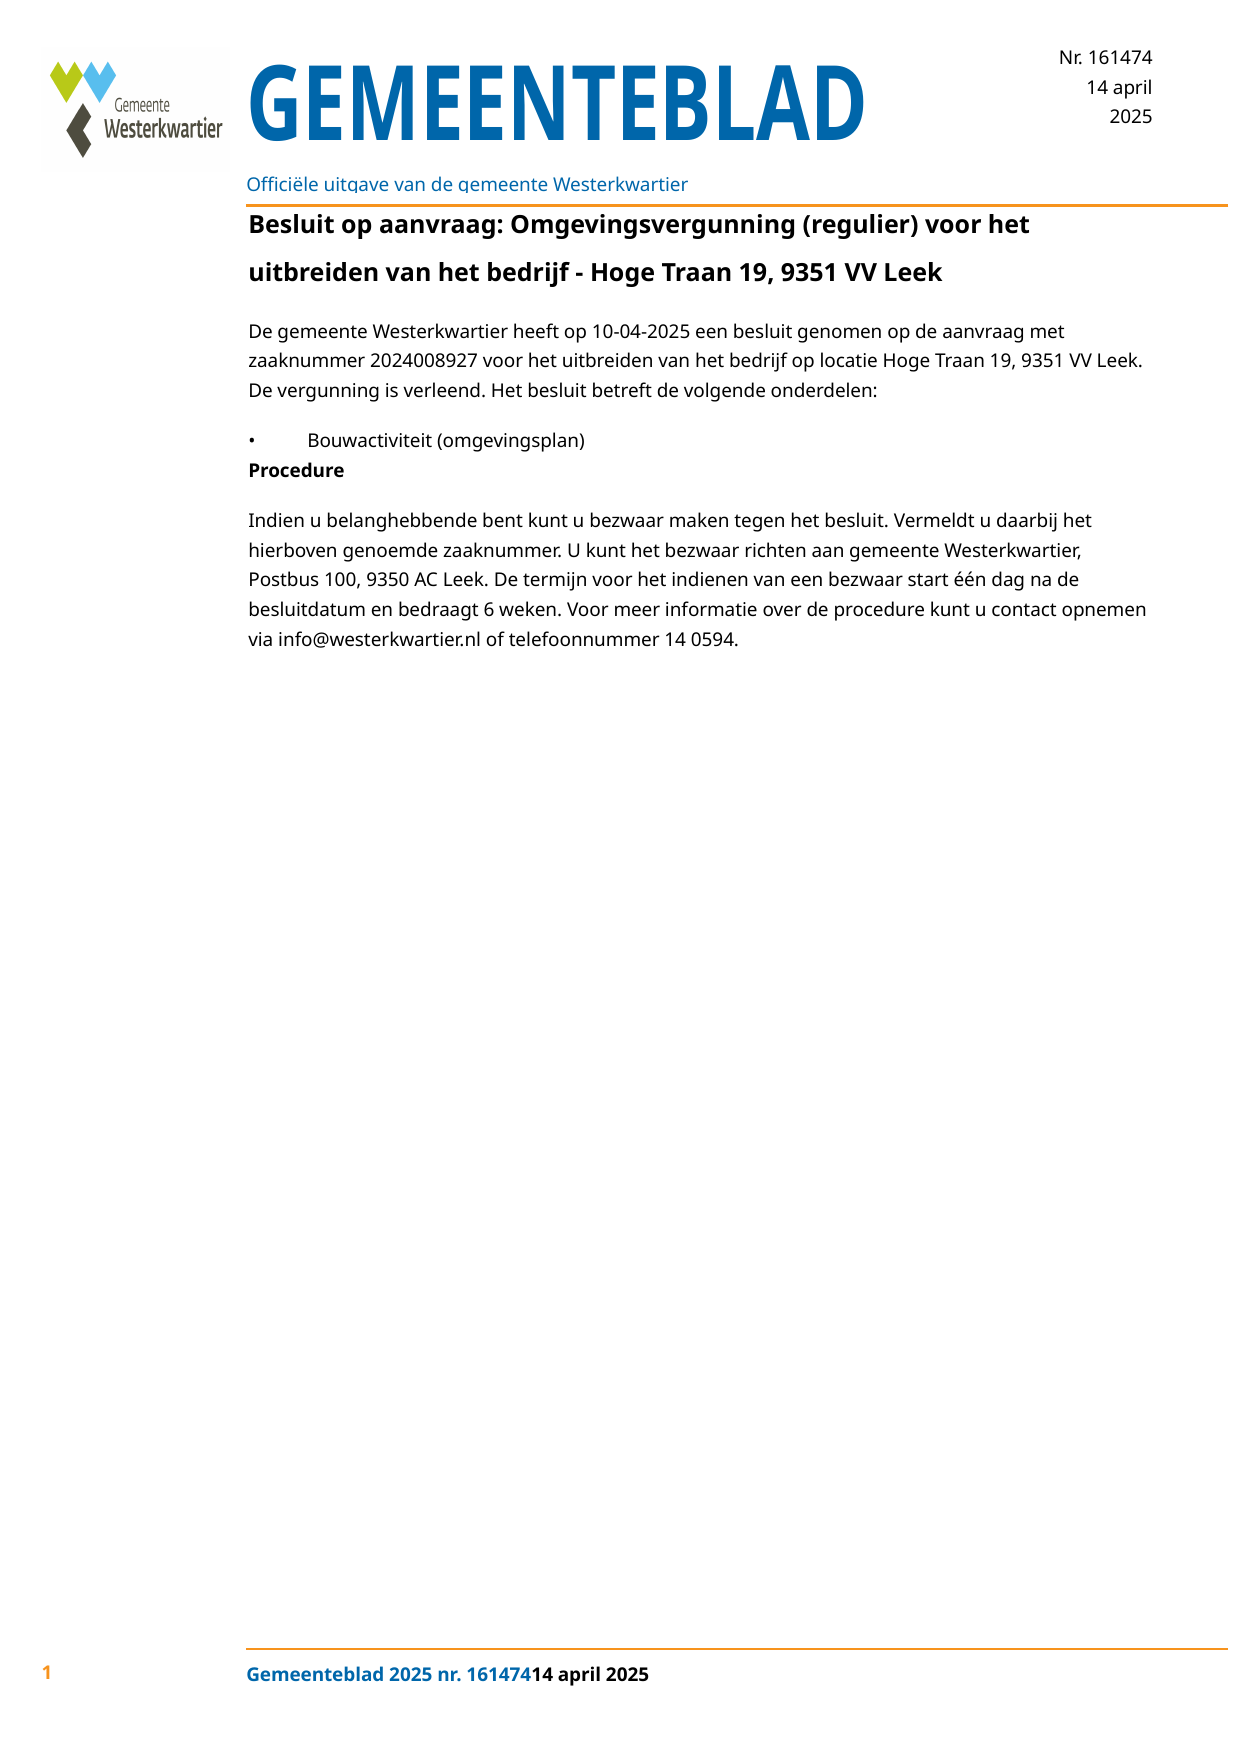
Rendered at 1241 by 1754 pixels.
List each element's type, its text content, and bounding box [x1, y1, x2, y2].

text Procedure [248, 457, 1152, 483]
text De gemeente Westerkwartier heeft op 10-04-2025 een besluit genomen op de aanvraag met zaaknummer 2024008927 voor het uitbreiden van het bedrijf op locatie Hoge Traan 19, 9351 VV Leek. De vergunning is verleend. Het besluit betreft de volgende onderdelen: [248, 318, 1152, 403]
picture [41, 47, 231, 172]
text Indien u belanghebbende bent kunt u bezwaar maken tegen het besluit. Vermeldt u daarbij het hierboven genoemde zaaknummer. U kunt het bezwaar richten aan gemeente Westerkwartier, Postbus 100, 9350 AC Leek. De termijn voor het indienen van een bezwaar start één dag na de besluitdatum en bedraagt 6 weken. Voor meer informatie over de procedure kunt u contact opnemen via info@westerkwartier.nl of telefoonnummer 14 0594. [248, 507, 1152, 652]
list Bouwactiviteit (omgevingsplan) [248, 427, 1152, 453]
text Besluit op aanvraag: Omgevingsvergunning (regulier) voor het uitbreiden van het bedrijf - Hoge Traan 19, 9351 VV Leek [248, 207, 1152, 288]
